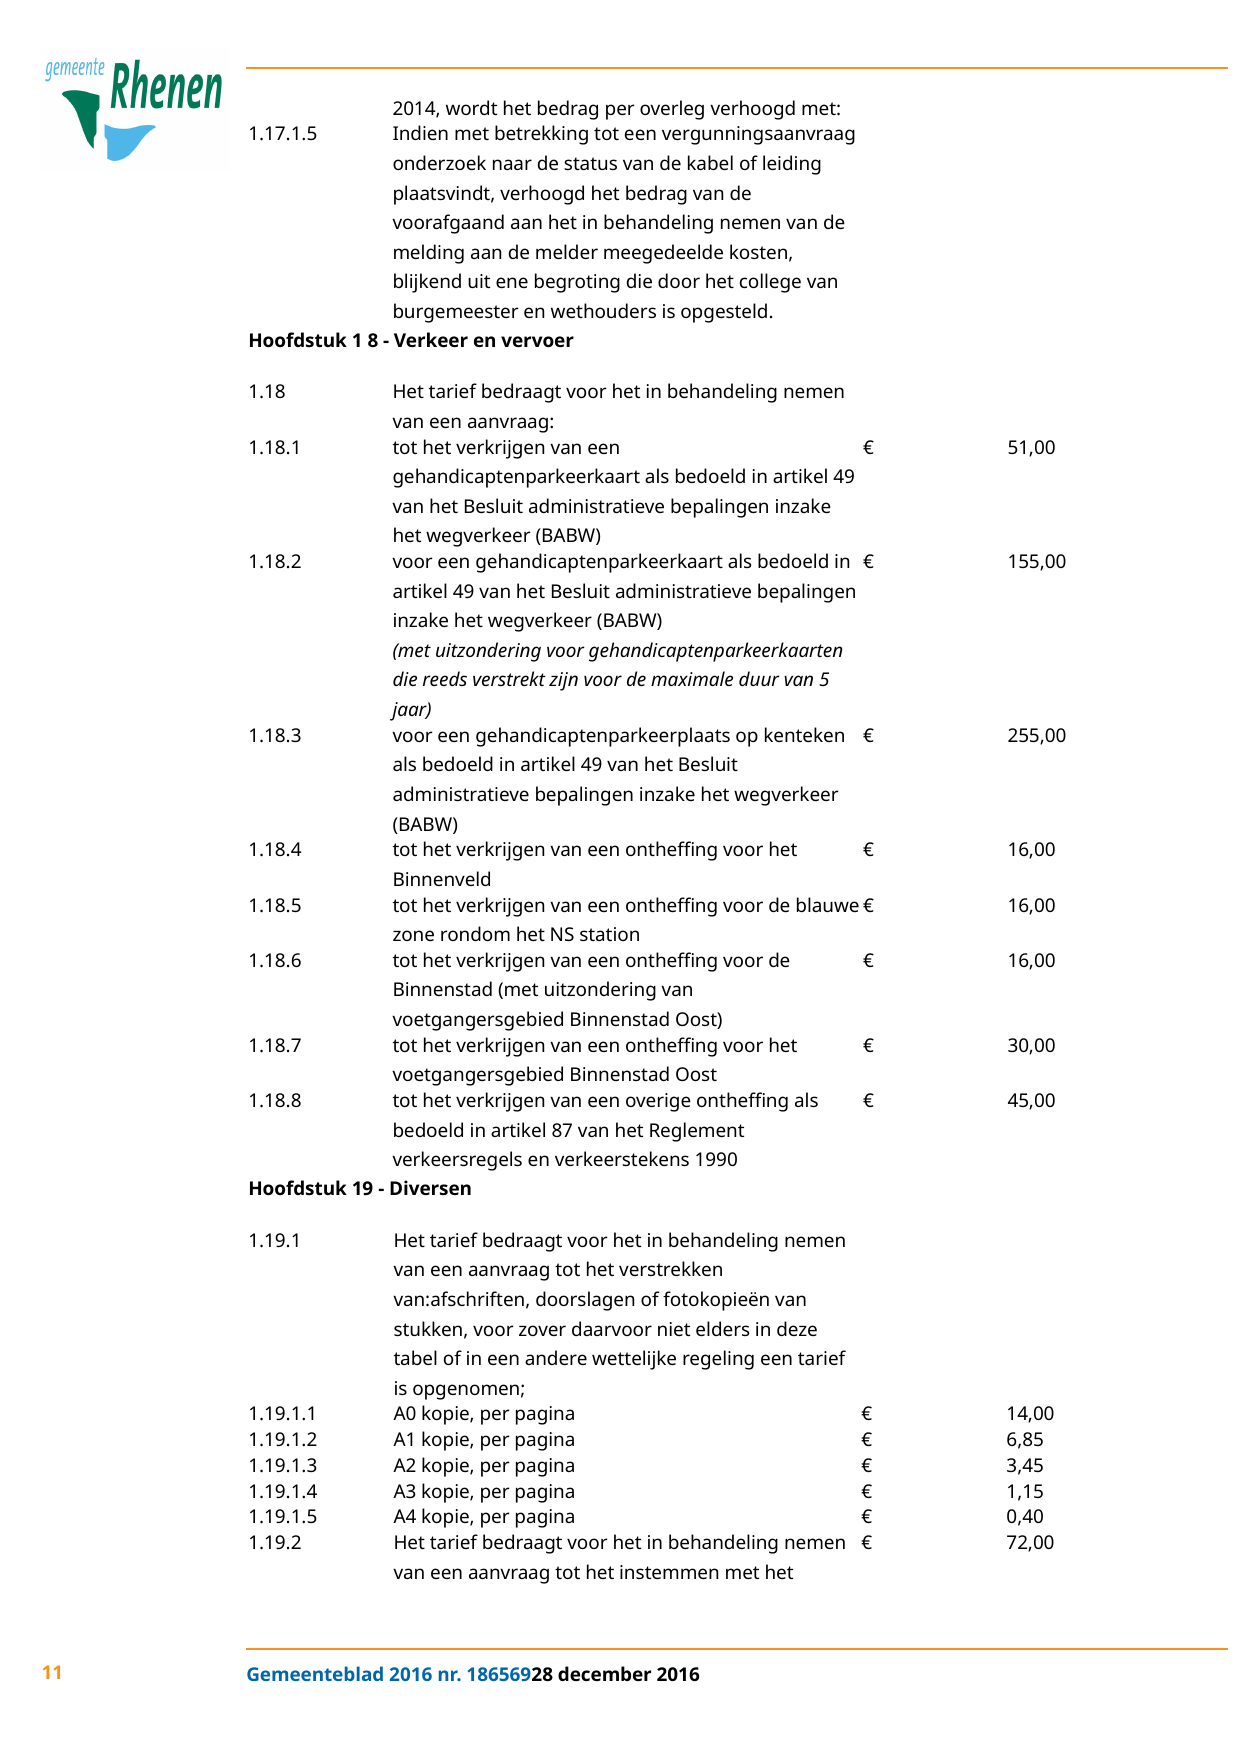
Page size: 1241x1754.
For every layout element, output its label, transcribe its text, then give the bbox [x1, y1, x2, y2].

table_cell € [863, 722, 1007, 836]
table_cell voor een gehandicaptenparkeerkaart als bedoeld in artikel 49 van het Besluit administratieve bepalingen inzake het wegverkeer (BABW) (met uitzondering voor gehandicaptenparkeerkaarten die reeds verstrekt zijn voor de maximale duur van 5 jaar) [392, 548, 863, 722]
table_cell 3,45 [1006, 1452, 1152, 1478]
table_cell [248, 95, 392, 121]
table_cell [393, 1201, 861, 1227]
table_cell Het tarief bedraagt voor het in behandeling nemen van een aanvraag tot het instemmen met het [393, 1529, 861, 1584]
table_cell 16,00 [1007, 892, 1152, 947]
table_cell € [861, 1504, 1006, 1529]
table_cell € [861, 1529, 1006, 1584]
table_cell 255,00 [1007, 722, 1152, 836]
table_cell 1.18.1 [248, 434, 392, 548]
table_cell € [861, 1478, 1006, 1503]
table_cell A3 kopie, per pagina [393, 1478, 861, 1503]
table_cell [863, 95, 1007, 121]
table_header Hoofdstuk 1 8 - Verkeer en vervoer [248, 327, 1152, 353]
table_cell 1.17.1.5 [248, 121, 392, 324]
table_cell 155,00 [1007, 548, 1152, 722]
table_cell 1.18.6 [248, 947, 392, 1032]
table_cell [1007, 353, 1152, 378]
table_cell Het tarief bedraagt voor het in behandeling nemen van een aanvraag tot het verstrekken van:afschriften, doorslagen of fotokopieën van stukken, voor zover daarvoor niet elders in deze tabel of in een andere wettelijke regeling een tarief is opgenomen; [393, 1227, 861, 1401]
table_cell 1.18.3 [248, 722, 392, 836]
table_cell A0 kopie, per pagina [393, 1401, 861, 1426]
table_cell € [863, 836, 1007, 892]
table_cell 1.19.1.4 [248, 1478, 393, 1503]
table_cell € [863, 434, 1007, 548]
table_cell [1007, 95, 1152, 121]
table_cell [861, 1201, 1006, 1227]
table_cell € [863, 548, 1007, 722]
table_cell 1.18 [248, 379, 392, 434]
table_cell € [863, 1087, 1007, 1172]
table_cell [392, 353, 863, 378]
table_cell [1006, 1227, 1152, 1401]
table_cell [1006, 1201, 1152, 1227]
table_cell € [861, 1401, 1006, 1426]
table_cell 16,00 [1007, 836, 1152, 892]
table_cell A4 kopie, per pagina [393, 1504, 861, 1529]
table_cell Het tarief bedraagt voor het in behandeling nemen van een aanvraag: [392, 379, 863, 434]
table_cell [863, 353, 1007, 378]
table_header Hoofdstuk 19 - Diversen [248, 1176, 1152, 1201]
table_cell tot het verkrijgen van een ontheffing voor de blauwe zone rondom het NS station [392, 892, 863, 947]
table_cell € [863, 892, 1007, 947]
table_cell 14,00 [1006, 1401, 1152, 1426]
table_cell 1.18.2 [248, 548, 392, 722]
picture [41, 47, 231, 172]
table_cell 16,00 [1007, 947, 1152, 1032]
table_cell € [861, 1426, 1006, 1452]
table_cell 1,15 [1006, 1478, 1152, 1503]
table_cell 1.19.1.2 [248, 1426, 393, 1452]
table_cell tot het verkrijgen van een ontheffing voor het voetgangersgebied Binnenstad Oost [392, 1032, 863, 1087]
table_cell 0,40 [1006, 1504, 1152, 1529]
table_cell 1.19.1 [248, 1227, 393, 1401]
table_cell € [861, 1452, 1006, 1478]
table_cell voor een gehandicaptenparkeerplaats op kenteken als bedoeld in artikel 49 van het Besluit administratieve bepalingen inzake het wegverkeer (BABW) [392, 722, 863, 836]
table_cell [861, 1227, 1006, 1401]
table_cell tot het verkrijgen van een overige ontheffing als bedoeld in artikel 87 van het Reglement verkeersregels en verkeerstekens 1990 [392, 1087, 863, 1172]
table_cell 2014, wordt het bedrag per overleg verhoogd met: [392, 95, 863, 121]
table_cell Indien met betrekking tot een vergunningsaanvraag onderzoek naar de status van de kabel of leiding plaatsvindt, verhoogd het bedrag van de voorafgaand aan het in behandeling nemen van de melding aan de melder meegedeelde kosten, blijkend uit ene begroting die door het college van burgemeester en wethouders is opgesteld. [392, 121, 863, 324]
table_cell A1 kopie, per pagina [393, 1426, 861, 1452]
table_cell € [863, 1032, 1007, 1087]
table_cell [1007, 121, 1152, 324]
table_cell 1.18.7 [248, 1032, 392, 1087]
table_cell 6,85 [1006, 1426, 1152, 1452]
table_cell 1.18.4 [248, 836, 392, 892]
table_cell € [863, 947, 1007, 1032]
table_cell tot het verkrijgen van een ontheffing voor de Binnenstad (met uitzondering van voetgangersgebied Binnenstad Oost) [392, 947, 863, 1032]
table_cell [248, 1201, 393, 1227]
table_cell 30,00 [1007, 1032, 1152, 1087]
table_cell A2 kopie, per pagina [393, 1452, 861, 1478]
table_cell [248, 353, 392, 378]
table_cell tot het verkrijgen van een ontheffing voor het Binnenveld [392, 836, 863, 892]
table_cell 1.18.5 [248, 892, 392, 947]
table_cell 1.19.1.1 [248, 1401, 393, 1426]
table_cell 45,00 [1007, 1087, 1152, 1172]
table_cell 1.18.8 [248, 1087, 392, 1172]
table_cell 72,00 [1006, 1529, 1152, 1584]
table_cell 1.19.2 [248, 1529, 393, 1584]
table_cell 51,00 [1007, 434, 1152, 548]
table_cell 1.19.1.3 [248, 1452, 393, 1478]
table_cell [863, 121, 1007, 324]
table_cell 1.19.1.5 [248, 1504, 393, 1529]
table_cell tot het verkrijgen van een gehandicaptenparkeerkaart als bedoeld in artikel 49 van het Besluit administratieve bepalingen inzake het wegverkeer (BABW) [392, 434, 863, 548]
table_cell [863, 379, 1007, 434]
table_cell [1007, 379, 1152, 434]
